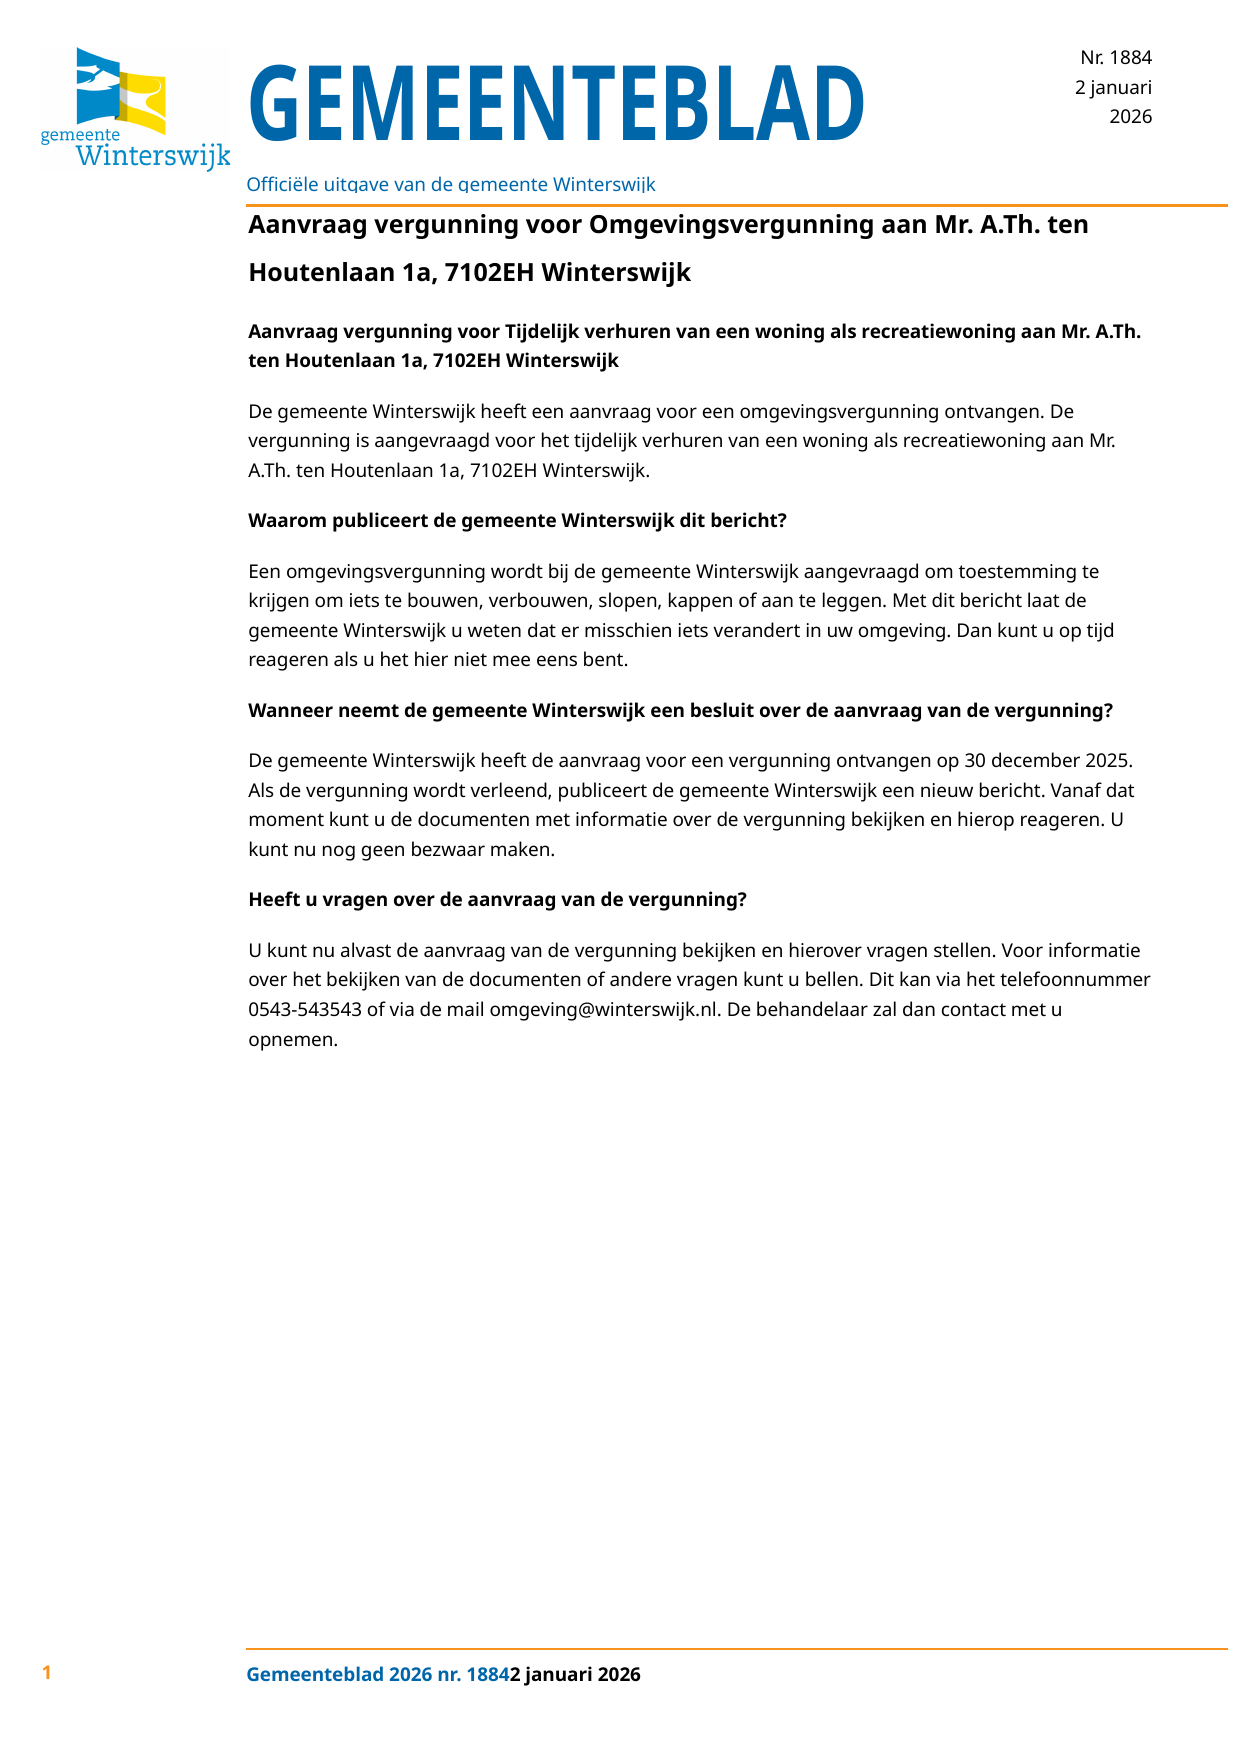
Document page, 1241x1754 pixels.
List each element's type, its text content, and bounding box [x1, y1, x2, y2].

text Wanneer neemt de gemeente Winterswijk een besluit over de aanvraag van de vergunning? [248, 697, 1152, 723]
text Heeft u vragen over de aanvraag van de vergunning? [248, 887, 1152, 912]
text Een omgevingsvergunning wordt bij de gemeente Winterswijk aangevraagd om toestemming te krijgen om iets te bouwen, verbouwen, slopen, kappen of aan te leggen. Met dit bericht laat de gemeente Winterswijk u weten dat er misschien iets verandert in uw omgeving. Dan kunt u op tijd reageren als u het hier niet mee eens bent. [248, 558, 1152, 672]
text Waarom publiceert de gemeente Winterswijk dit bericht? [248, 507, 1152, 533]
picture [41, 47, 231, 172]
text U kunt nu alvast de aanvraag van de vergunning bekijken en hierover vragen stellen. Voor informatie over het bekijken van de documenten of andere vragen kunt u bellen. Dit kan via het telefoonnummer 0543-543543 of via de mail omgeving@winterswijk.nl. De behandelaar zal dan contact met u opnemen. [248, 937, 1152, 1052]
text Aanvraag vergunning voor Tijdelijk verhuren van een woning als recreatiewoning aan Mr. A.Th. ten Houtenlaan 1a, 7102EH Winterswijk [248, 318, 1152, 373]
picture [225, 153, 231, 162]
text Aanvraag vergunning voor Omgevingsvergunning aan Mr. A.Th. ten Houtenlaan 1a, 7102EH Winterswijk [248, 207, 1152, 288]
text De gemeente Winterswijk heeft de aanvraag voor een vergunning ontvangen op 30 december 2025. Als de vergunning wordt verleend, publiceert de gemeente Winterswijk een nieuw bericht. Vanaf dat moment kunt u de documenten met informatie over de vergunning bekijken en hierop reageren. U kunt nu nog geen bezwaar maken. [248, 747, 1152, 862]
text De gemeente Winterswijk heeft een aanvraag voor een omgevingsvergunning ontvangen. De vergunning is aangevraagd voor het tijdelijk verhuren van een woning als recreatiewoning aan Mr. A.Th. ten Houtenlaan 1a, 7102EH Winterswijk. [248, 398, 1152, 483]
